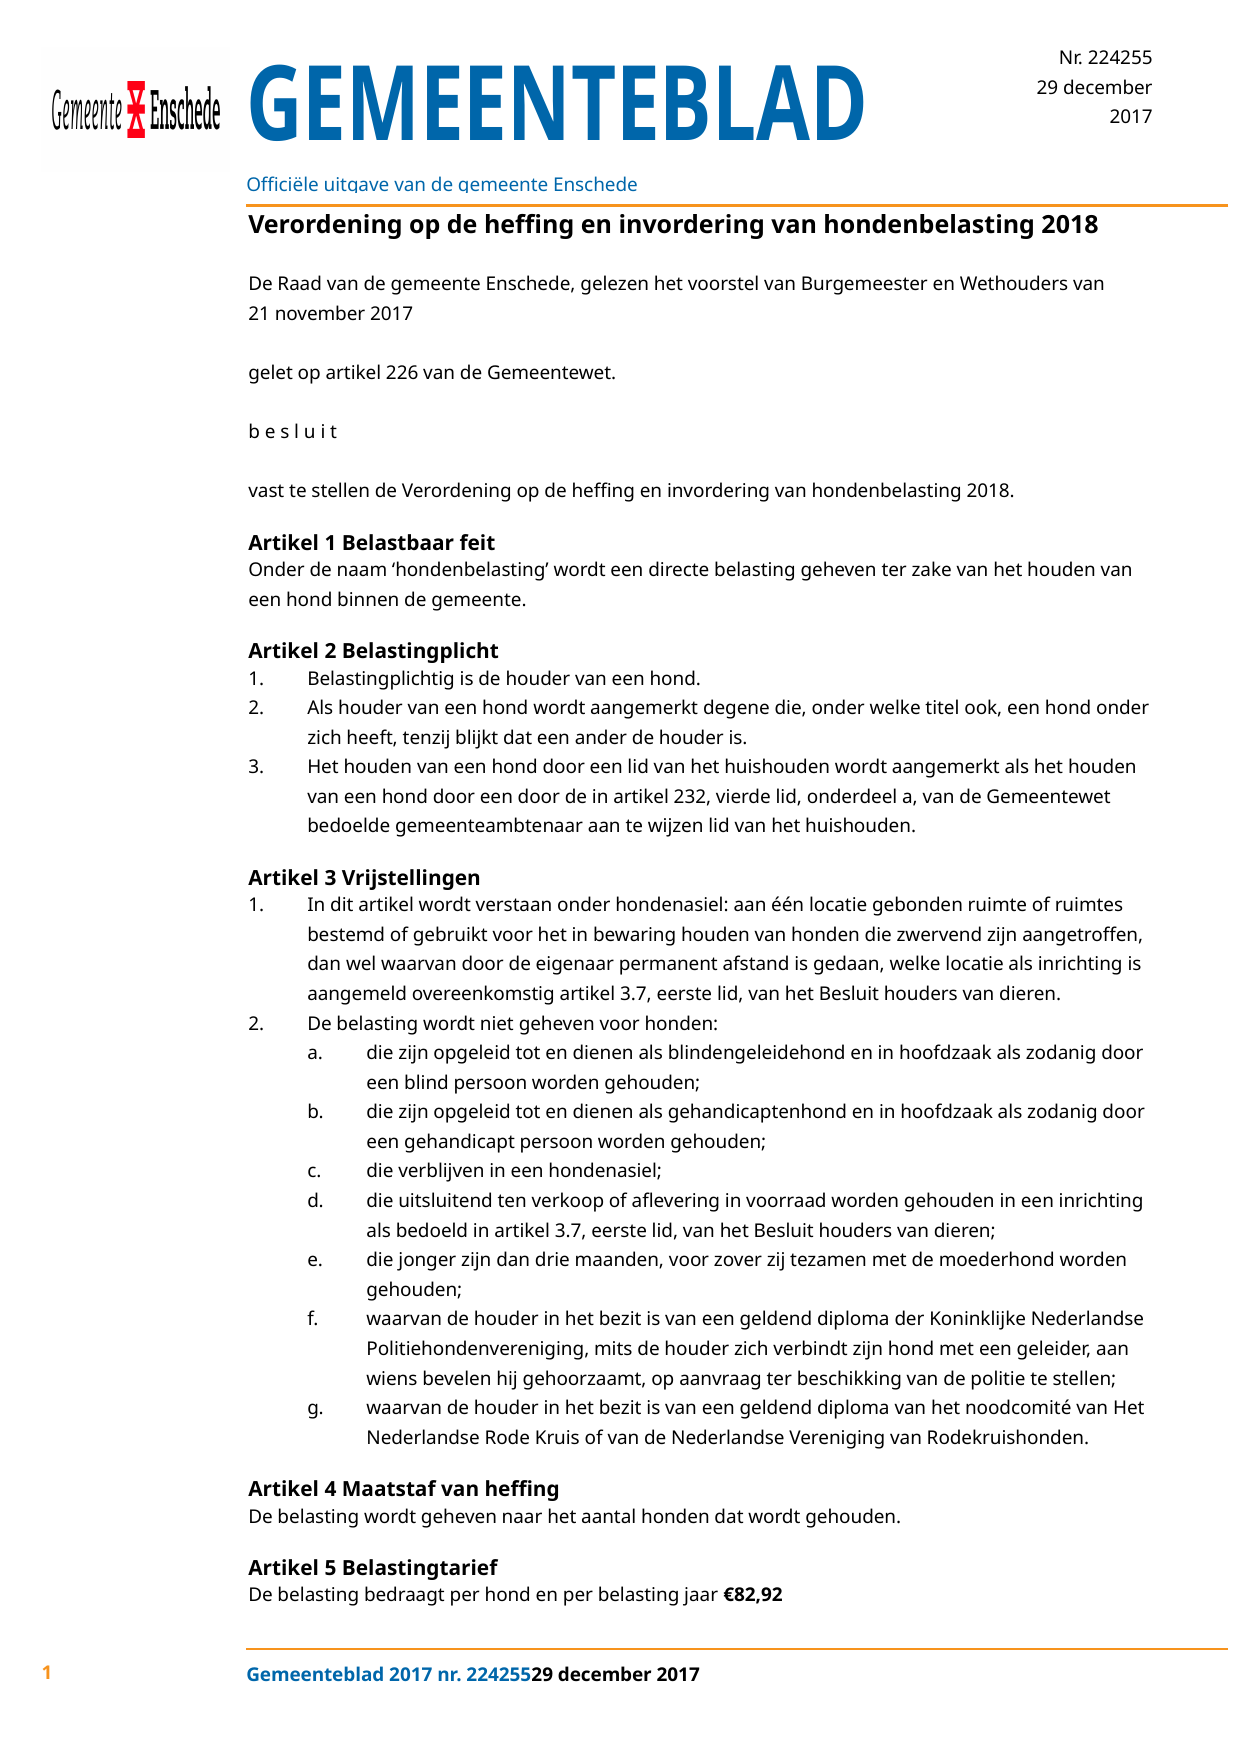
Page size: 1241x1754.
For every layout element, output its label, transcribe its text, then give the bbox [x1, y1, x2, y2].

text Artikel 4 Maatstaf van heffing [248, 1474, 1152, 1503]
text gelet op artikel 226 van de Gemeentewet. [248, 359, 1152, 385]
list die jonger zijn dan drie maanden, voor zover zij tezamen met de moederhond worden gehouden; [307, 1246, 1152, 1302]
picture [41, 47, 231, 172]
list In dit artikel wordt verstaan onder hondenasiel: aan één locatie gebonden ruimte of ruimtes bestemd of gebruikt voor het in bewaring houden van honden die zwervend zijn aangetroffen, dan wel waarvan door de eigenaar permanent afstand is gedaan, welke locatie als inrichting is aangemeld overeenkomstig artikel 3.7, eerste lid, van het Besluit houders van dieren. [248, 891, 1152, 1006]
text De Raad van de gemeente Enschede, gelezen het voorstel van Burgemeester en Wethouders van [248, 270, 1152, 296]
text Onder de naam ‘hondenbelasting’ wordt een directe belasting geheven ter zake van het houden van een hond binnen de gemeente. [248, 556, 1152, 612]
text b e s l u i t [248, 418, 1152, 444]
list waarvan de houder in het bezit is van een geldend diploma van het noodcomité van Het Nederlandse Rode Kruis of van de Nederlandse Vereniging van Rodekruishonden. [307, 1394, 1152, 1450]
text De belasting bedraagt per hond en per belasting jaar €82,92 [248, 1582, 1152, 1607]
list Als houder van een hond wordt aangemerkt degene die, onder welke titel ook, een hond onder zich heeft, tenzij blijkt dat een ander de houder is. [248, 694, 1152, 749]
list waarvan de houder in het bezit is van een geldend diploma der Koninklijke Nederlandse Politiehondenvereniging, mits de houder zich verbindt zijn hond met een geleider, aan wiens bevelen hij gehoorzaamt, op aanvraag ter beschikking van de politie te stellen; [307, 1306, 1152, 1391]
text De belasting wordt geheven naar het aantal honden dat wordt gehouden. [248, 1503, 1152, 1528]
list die verblijven in een hondenasiel; [307, 1158, 1152, 1183]
text Artikel 5 Belastingtarief [248, 1553, 1152, 1582]
text 21 november 2017 [248, 300, 1152, 326]
list die zijn opgeleid tot en dienen als blindengeleidehond en in hoofdzaak als zodanig door een blind persoon worden gehouden; [307, 1039, 1152, 1095]
list De belasting wordt niet geheven voor honden: [248, 1010, 1152, 1036]
list die uitsluitend ten verkoop of aflevering in voorraad worden gehouden in een inrichting als bedoeld in artikel 3.7, eerste lid, van het Besluit houders van dieren; [307, 1187, 1152, 1243]
text Artikel 1 Belastbaar feit [248, 528, 1152, 556]
text Artikel 2 Belastingplicht [248, 636, 1152, 665]
text Verordening op de heffing en invordering van hondenbelasting 2018 [248, 207, 1152, 241]
text vast te stellen de Verordening op de heffing en invordering van hondenbelasting 2018. [248, 477, 1152, 503]
list Belastingplichtig is de houder van een hond. [248, 665, 1152, 690]
list Het houden van een hond door een lid van het huishouden wordt aangemerkt als het houden van een hond door een door de in artikel 232, vierde lid, onderdeel a, van de Gemeentewet bedoelde gemeenteambtenaar aan te wijzen lid van het huishouden. [248, 753, 1152, 838]
text Artikel 3 Vrijstellingen [248, 863, 1152, 891]
list die zijn opgeleid tot en dienen als gehandicaptenhond en in hoofdzaak als zodanig door een gehandicapt persoon worden gehouden; [307, 1098, 1152, 1154]
